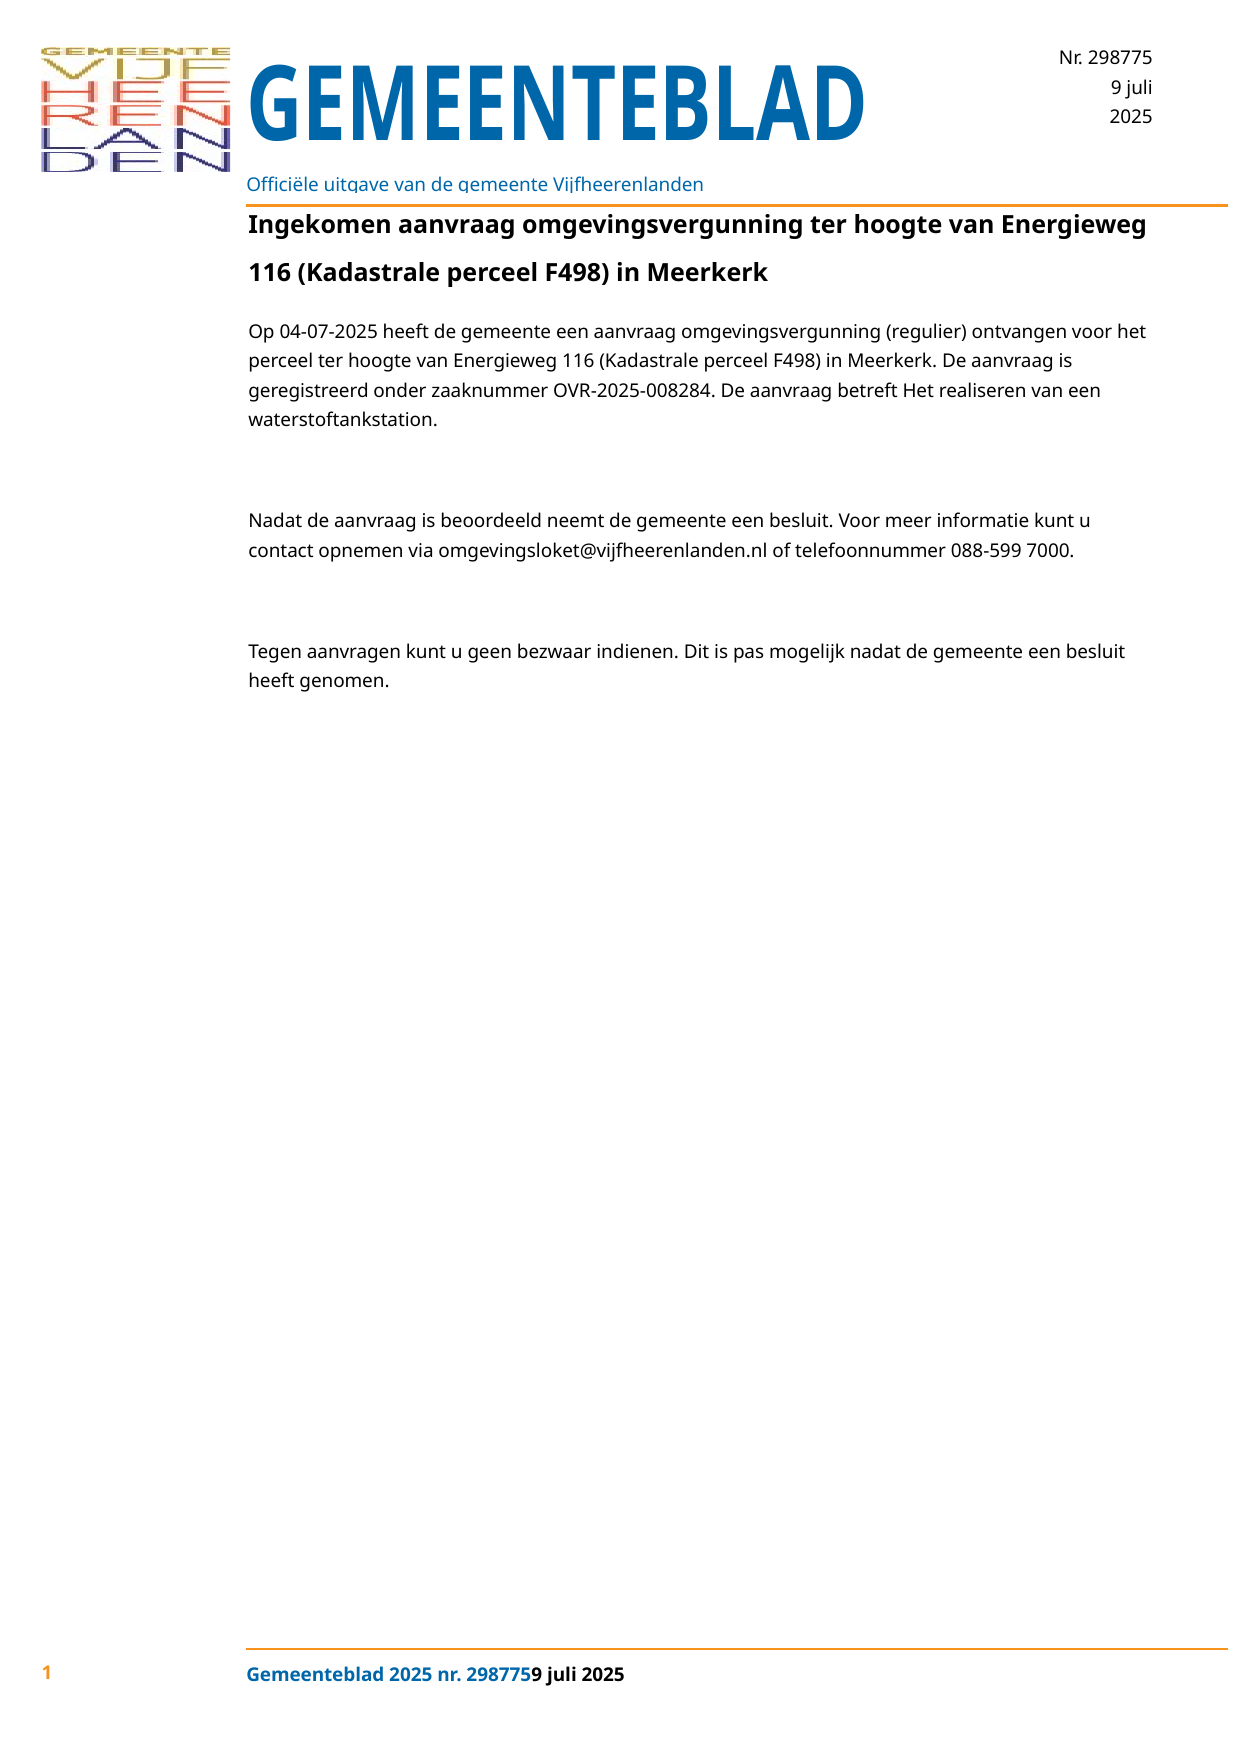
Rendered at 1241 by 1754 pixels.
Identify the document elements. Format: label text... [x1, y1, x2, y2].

picture [41, 47, 231, 172]
text Tegen aanvragen kunt u geen bezwaar indienen. Dit is pas mogelijk nadat de gemeente een besluit heeft genomen. [248, 638, 1152, 693]
text Nadat de aanvraag is beoordeeld neemt de gemeente een besluit. Voor meer informatie kunt u contact opnemen via omgevingsloket@vijfheerenlanden.nl of telefoonnummer 088-599 7000. [248, 507, 1152, 563]
text Ingekomen aanvraag omgevingsvergunning ter hoogte van Energieweg 116 (Kadastrale perceel F498) in Meerkerk [248, 207, 1152, 288]
text Op 04-07-2025 heeft de gemeente een aanvraag omgevingsvergunning (regulier) ontvangen voor het perceel ter hoogte van Energieweg 116 (Kadastrale perceel F498) in Meerkerk. De aanvraag is geregistreerd onder zaaknummer OVR-2025-008284. De aanvraag betreft Het realiseren van een waterstoftankstation. [248, 318, 1152, 432]
